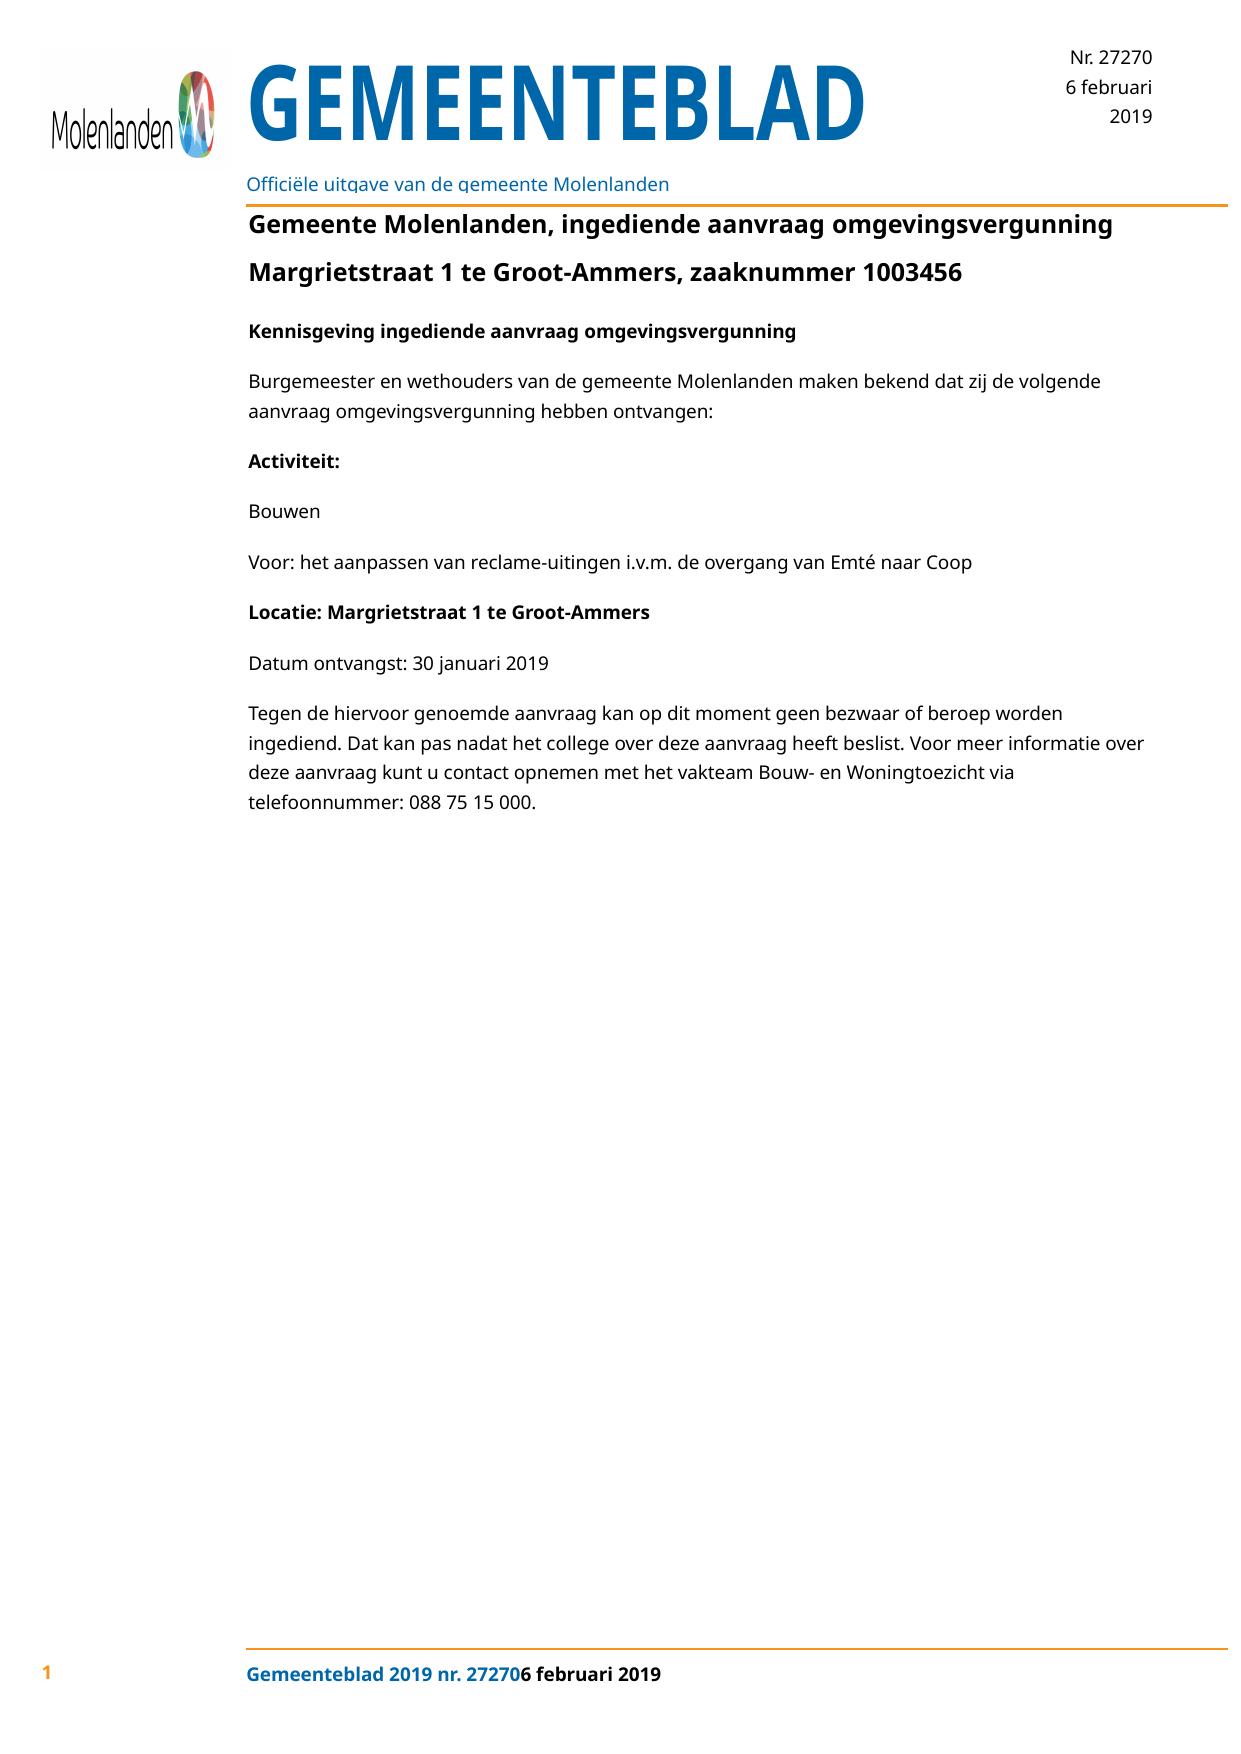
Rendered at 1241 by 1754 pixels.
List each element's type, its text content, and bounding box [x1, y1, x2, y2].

text Datum ontvangst: 30 januari 2019 [248, 650, 1152, 676]
text Bouwen [248, 499, 1152, 524]
picture [41, 47, 231, 172]
text Voor: het aanpassen van reclame-uitingen i.v.m. de overgang van Emté naar Coop [248, 549, 1152, 575]
text Kennisgeving ingediende aanvraag omgevingsvergunning [248, 318, 1152, 344]
text Burgemeester en wethouders van de gemeente Molenlanden maken bekend dat zij de volgende aanvraag omgevingsvergunning hebben ontvangen: [248, 368, 1152, 424]
text Locatie: Margrietstraat 1 te Groot-Ammers [248, 599, 1152, 625]
text Tegen de hiervoor genoemde aanvraag kan op dit moment geen bezwaar of beroep worden ingediend. Dat kan pas nadat het college over deze aanvraag heeft beslist. Voor meer informatie over deze aanvraag kunt u contact opnemen met het vakteam Bouw- en Woningtoezicht via telefoonnummer: 088 75 15 000. [248, 700, 1152, 815]
text Gemeente Molenlanden, ingediende aanvraag omgevingsvergunning Margrietstraat 1 te Groot-Ammers, zaaknummer 1003456 [248, 207, 1152, 288]
text Activiteit: [248, 448, 1152, 474]
